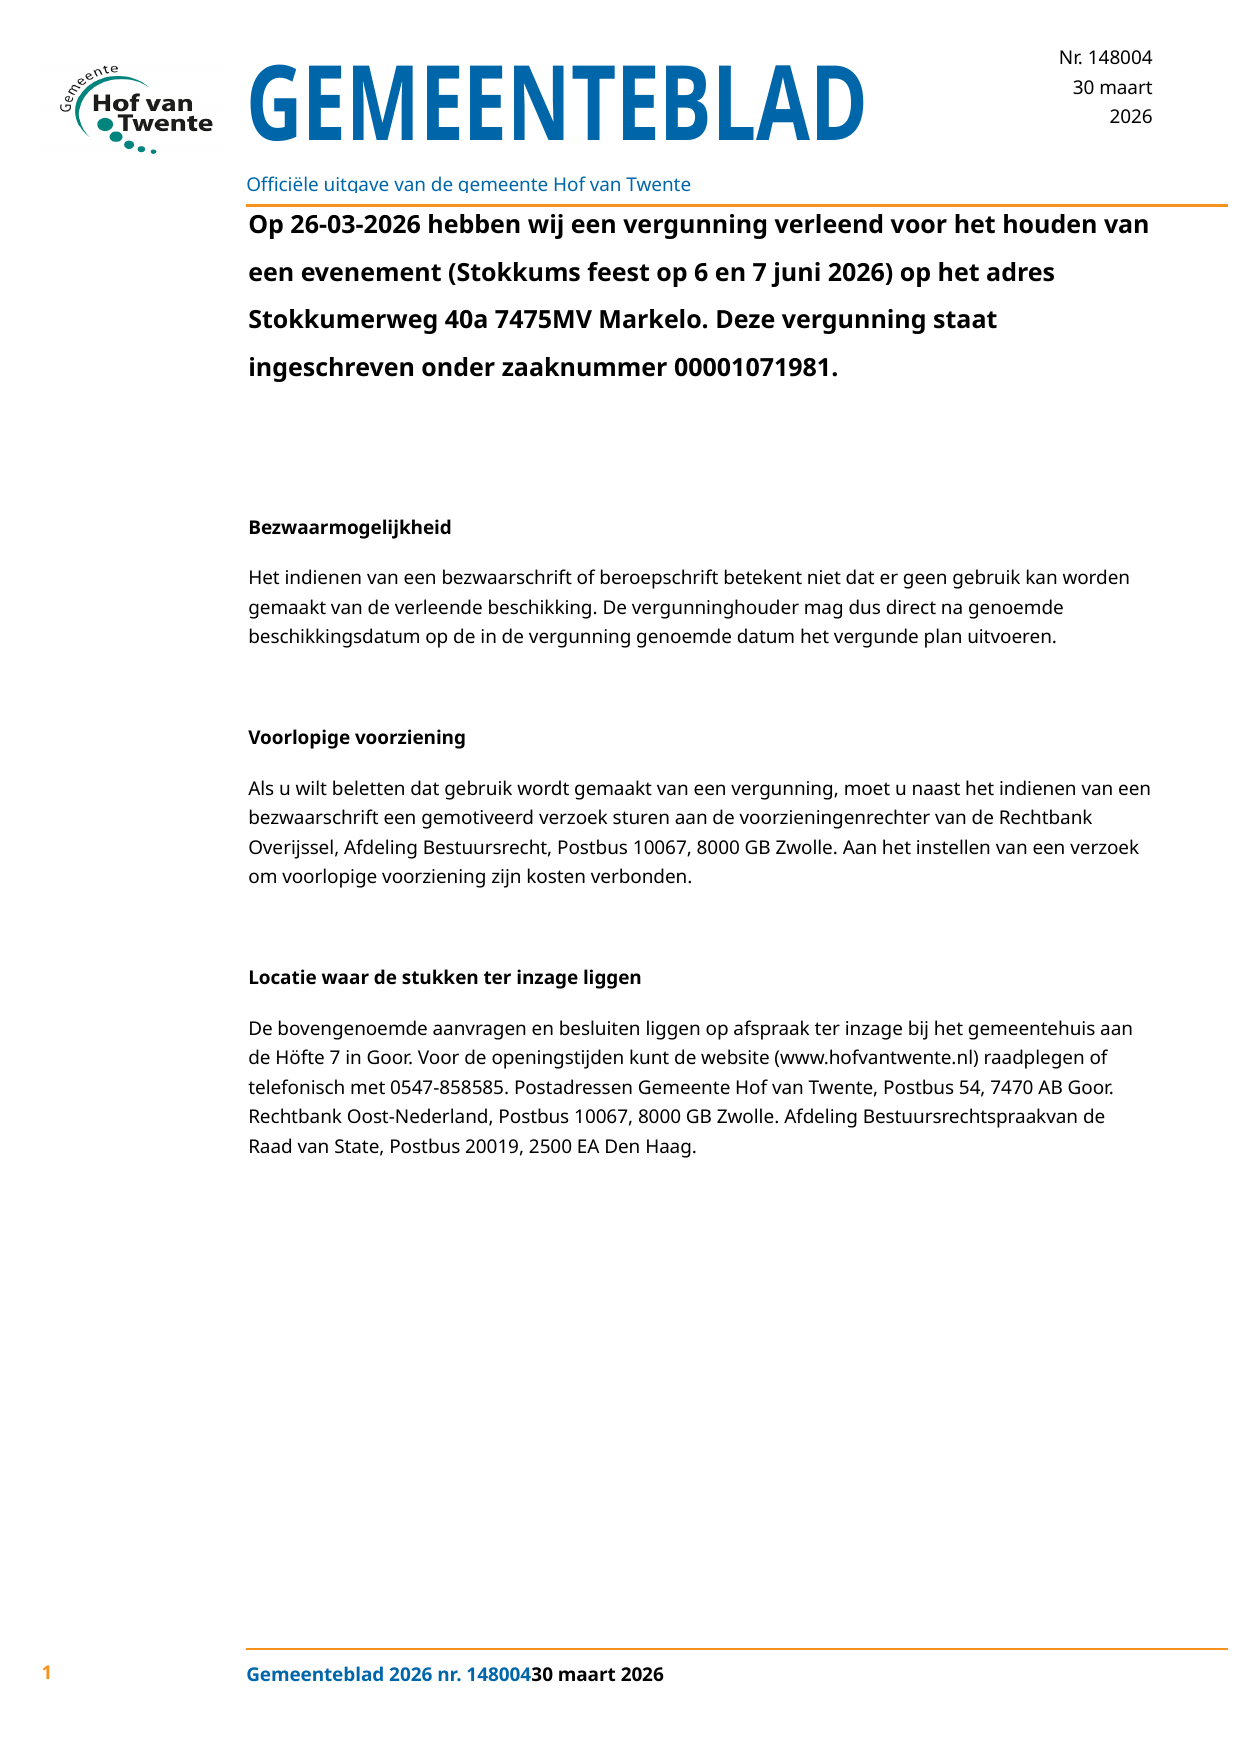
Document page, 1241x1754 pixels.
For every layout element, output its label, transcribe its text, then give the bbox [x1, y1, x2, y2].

text Op 26-03-2026 hebben wij een vergunning verleend voor het houden van een evenement (Stokkums feest op 6 en 7 juni 2026) op het adres Stokkumerweg 40a 7475MV Markelo. Deze vergunning staat ingeschreven onder zaaknummer 00001071981. [248, 207, 1152, 384]
text Het indienen van een bezwaarschrift of beroepschrift betekent niet dat er geen gebruik kan worden gemaakt van de verleende beschikking. De vergunninghouder mag dus direct na genoemde beschikkingsdatum op de in de vergunning genoemde datum het vergunde plan uitvoeren. [248, 564, 1152, 649]
text Voorlopige voorziening [248, 724, 1152, 750]
text Als u wilt beletten dat gebruik wordt gemaakt van een vergunning, moet u naast het indienen van een bezwaarschrift een gemotiveerd verzoek sturen aan de voorzieningenrechter van de Rechtbank Overijssel, Afdeling Bestuursrecht, Postbus 10067, 8000 GB Zwolle. Aan het instellen van een verzoek om voorlopige voorziening zijn kosten verbonden. [248, 775, 1152, 889]
text Bezwaarmogelijkheid [248, 514, 1152, 540]
picture [41, 47, 231, 172]
text Locatie waar de stukken ter inzage liggen [248, 964, 1152, 990]
text De bovengenoemde aanvragen en besluiten liggen op afspraak ter inzage bij het gemeentehuis aan de Höfte 7 in Goor. Voor de openingstijden kunt de website (www.hofvantwente.nl) raadplegen of telefonisch met 0547-858585. Postadressen Gemeente Hof van Twente, Postbus 54, 7470 AB Goor. Rechtbank Oost-Nederland, Postbus 10067, 8000 GB Zwolle. Afdeling Bestuursrechtspraakvan de Raad van State, Postbus 20019, 2500 EA Den Haag. [248, 1015, 1152, 1159]
